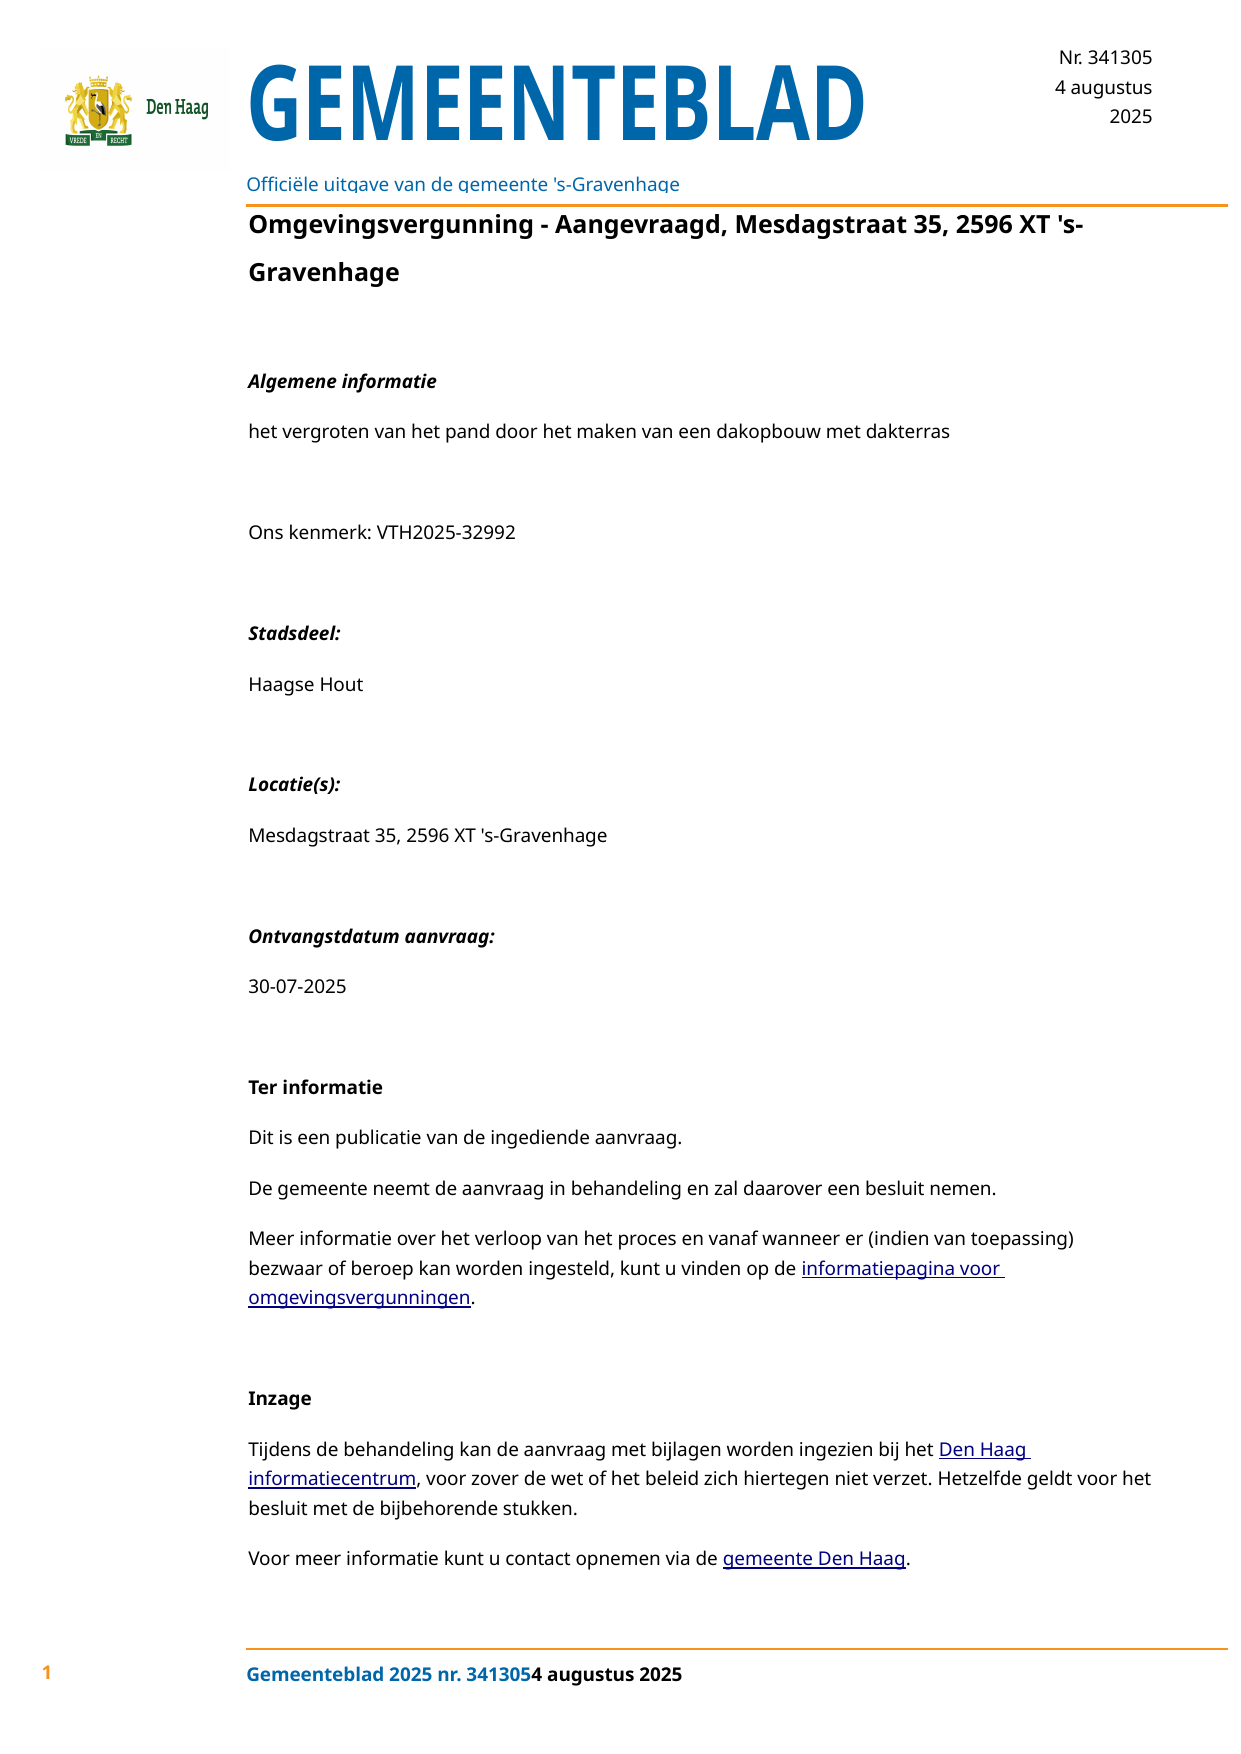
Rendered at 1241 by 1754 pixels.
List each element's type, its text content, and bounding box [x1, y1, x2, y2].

text Ontvangstdatum aanvraag: [248, 923, 1152, 949]
text Dit is een publicatie van de ingediende aanvraag. [248, 1124, 1152, 1150]
text Ons kenmerk: VTH2025-32992 [248, 519, 1152, 545]
text Locatie(s): [248, 772, 1152, 797]
text Ter informatie [248, 1074, 1152, 1100]
text Stadsdeel: [248, 620, 1152, 646]
text De gemeente neemt de aanvraag in behandeling en zal daarover een besluit nemen. [248, 1175, 1152, 1201]
text Haagse Hout [248, 671, 1152, 697]
text Omgevingsvergunning - Aangevraagd, Mesdagstraat 35, 2596 XT 's-Gravenhage [248, 207, 1152, 288]
text Voor meer informatie kunt u contact opnemen via de gemeente Den Haag. [248, 1545, 1152, 1571]
text Algemene informatie [248, 368, 1152, 394]
text Inzage [248, 1385, 1152, 1411]
text het vergroten van het pand door het maken van een dakopbouw met dakterras [248, 419, 1152, 444]
text Tijdens de behandeling kan de aanvraag met bijlagen worden ingezien bij het Den Haag informatiecentrum, voor zover de wet of het beleid zich hiertegen niet verzet. Hetzelfde geldt voor het besluit met de bijbehorende stukken. [248, 1436, 1152, 1521]
text Mesdagstraat 35, 2596 XT 's-Gravenhage [248, 822, 1152, 848]
picture [41, 47, 231, 172]
text Meer informatie over het verloop van het proces en vanaf wanneer er (indien van toepassing) bezwaar of beroep kan worden ingesteld, kunt u vinden op de informatiepagina voor omgevingsvergunningen. [248, 1225, 1152, 1310]
text 30-07-2025 [248, 973, 1152, 999]
